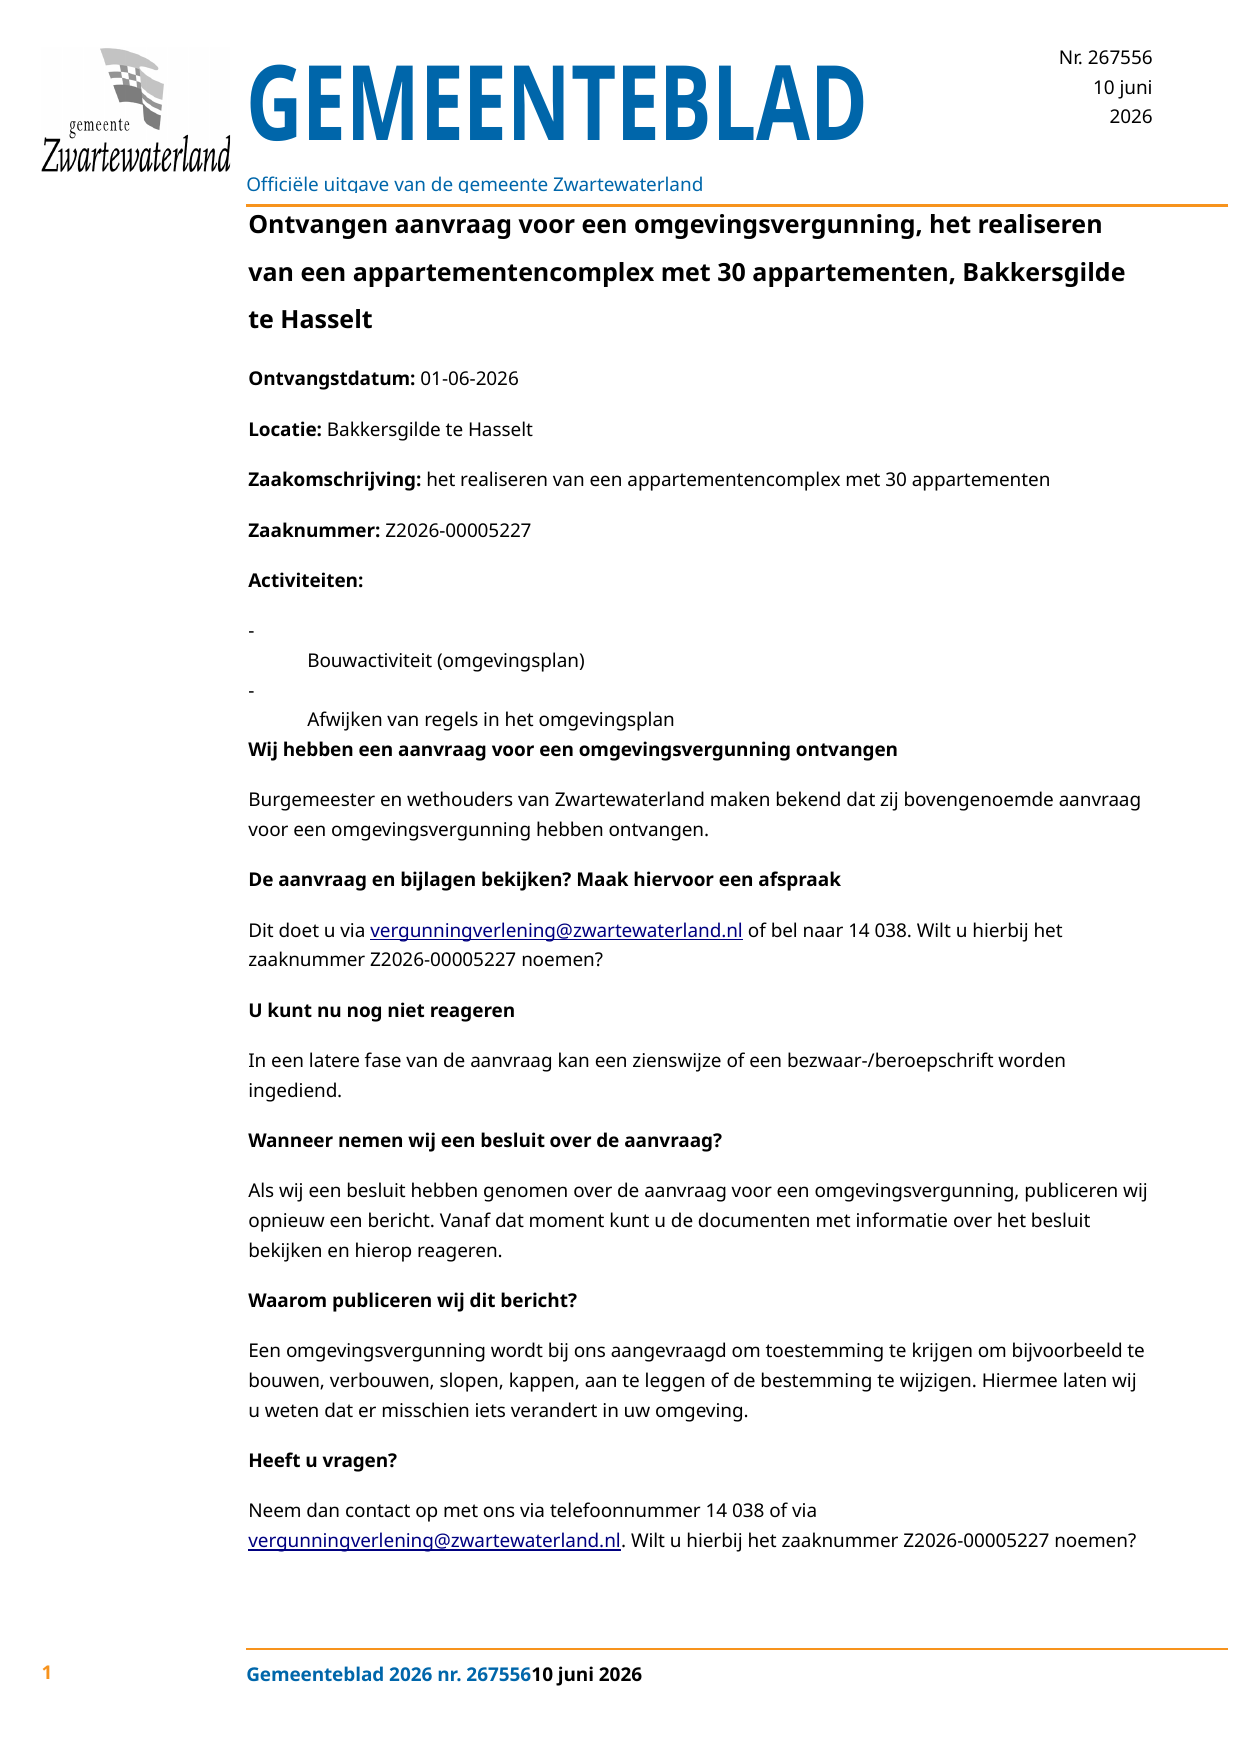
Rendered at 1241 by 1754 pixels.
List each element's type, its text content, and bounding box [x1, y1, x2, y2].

text Wij hebben een aanvraag voor een omgevingsvergunning ontvangen [248, 736, 1152, 762]
text Ontvangen aanvraag voor een omgevingsvergunning, het realiseren van een appartementencomplex met 30 appartementen, Bakkersgilde te Hasselt [248, 207, 1152, 336]
text Locatie: Bakkersgilde te Hasselt [248, 416, 1152, 442]
text U kunt nu nog niet reageren [248, 997, 1152, 1022]
text Als wij een besluit hebben genomen over de aanvraag voor een omgevingsvergunning, publiceren wij opnieuw een bericht. Vanaf dat moment kunt u de documenten met informatie over het besluit bekijken en hierop reageren. [248, 1178, 1152, 1262]
text Ontvangstdatum: 01-06-2026 [248, 366, 1152, 391]
text Waarom publiceren wij dit bericht? [248, 1287, 1152, 1313]
text Een omgevingsvergunning wordt bij ons aangevraagd om toestemming te krijgen om bijvoorbeeld te bouwen, verbouwen, slopen, kappen, aan te leggen of de bestemming te wijzigen. Hiermee laten wij u weten dat er misschien iets verandert in uw omgeving. [248, 1338, 1152, 1422]
text Dit doet u via vergunningverlening@zwartewaterland.nl of bel naar 14 038. Wilt u hierbij het zaaknummer Z2026-00005227 noemen? [248, 917, 1152, 972]
list Bouwactiviteit (omgevingsplan) [248, 647, 1152, 673]
text Heeft u vragen? [248, 1447, 1152, 1473]
text Zaakomschrijving: het realiseren van een appartementencomplex met 30 appartementen [248, 466, 1152, 492]
text Wanneer nemen wij een besluit over de aanvraag? [248, 1127, 1152, 1153]
text In een latere fase van de aanvraag kan een zienswijze of een bezwaar-/beroepschrift worden ingediend. [248, 1047, 1152, 1102]
text De aanvraag en bijlagen bekijken? Maak hiervoor een afspraak [248, 866, 1152, 892]
text Activiteiten: [248, 567, 1152, 593]
list Afwijken van regels in het omgevingsplan [248, 706, 1152, 732]
text Burgemeester en wethouders van Zwartewaterland maken bekend dat zij bovengenoemde aanvraag voor een omgevingsvergunning hebben ontvangen. [248, 786, 1152, 842]
text Neem dan contact op met ons via telefoonnummer 14 038 of via vergunningverlening@zwartewaterland.nl. Wilt u hierbij het zaaknummer Z2026-00005227 noemen? [248, 1498, 1152, 1553]
text Zaaknummer: Z2026-00005227 [248, 517, 1152, 542]
picture [41, 47, 231, 172]
